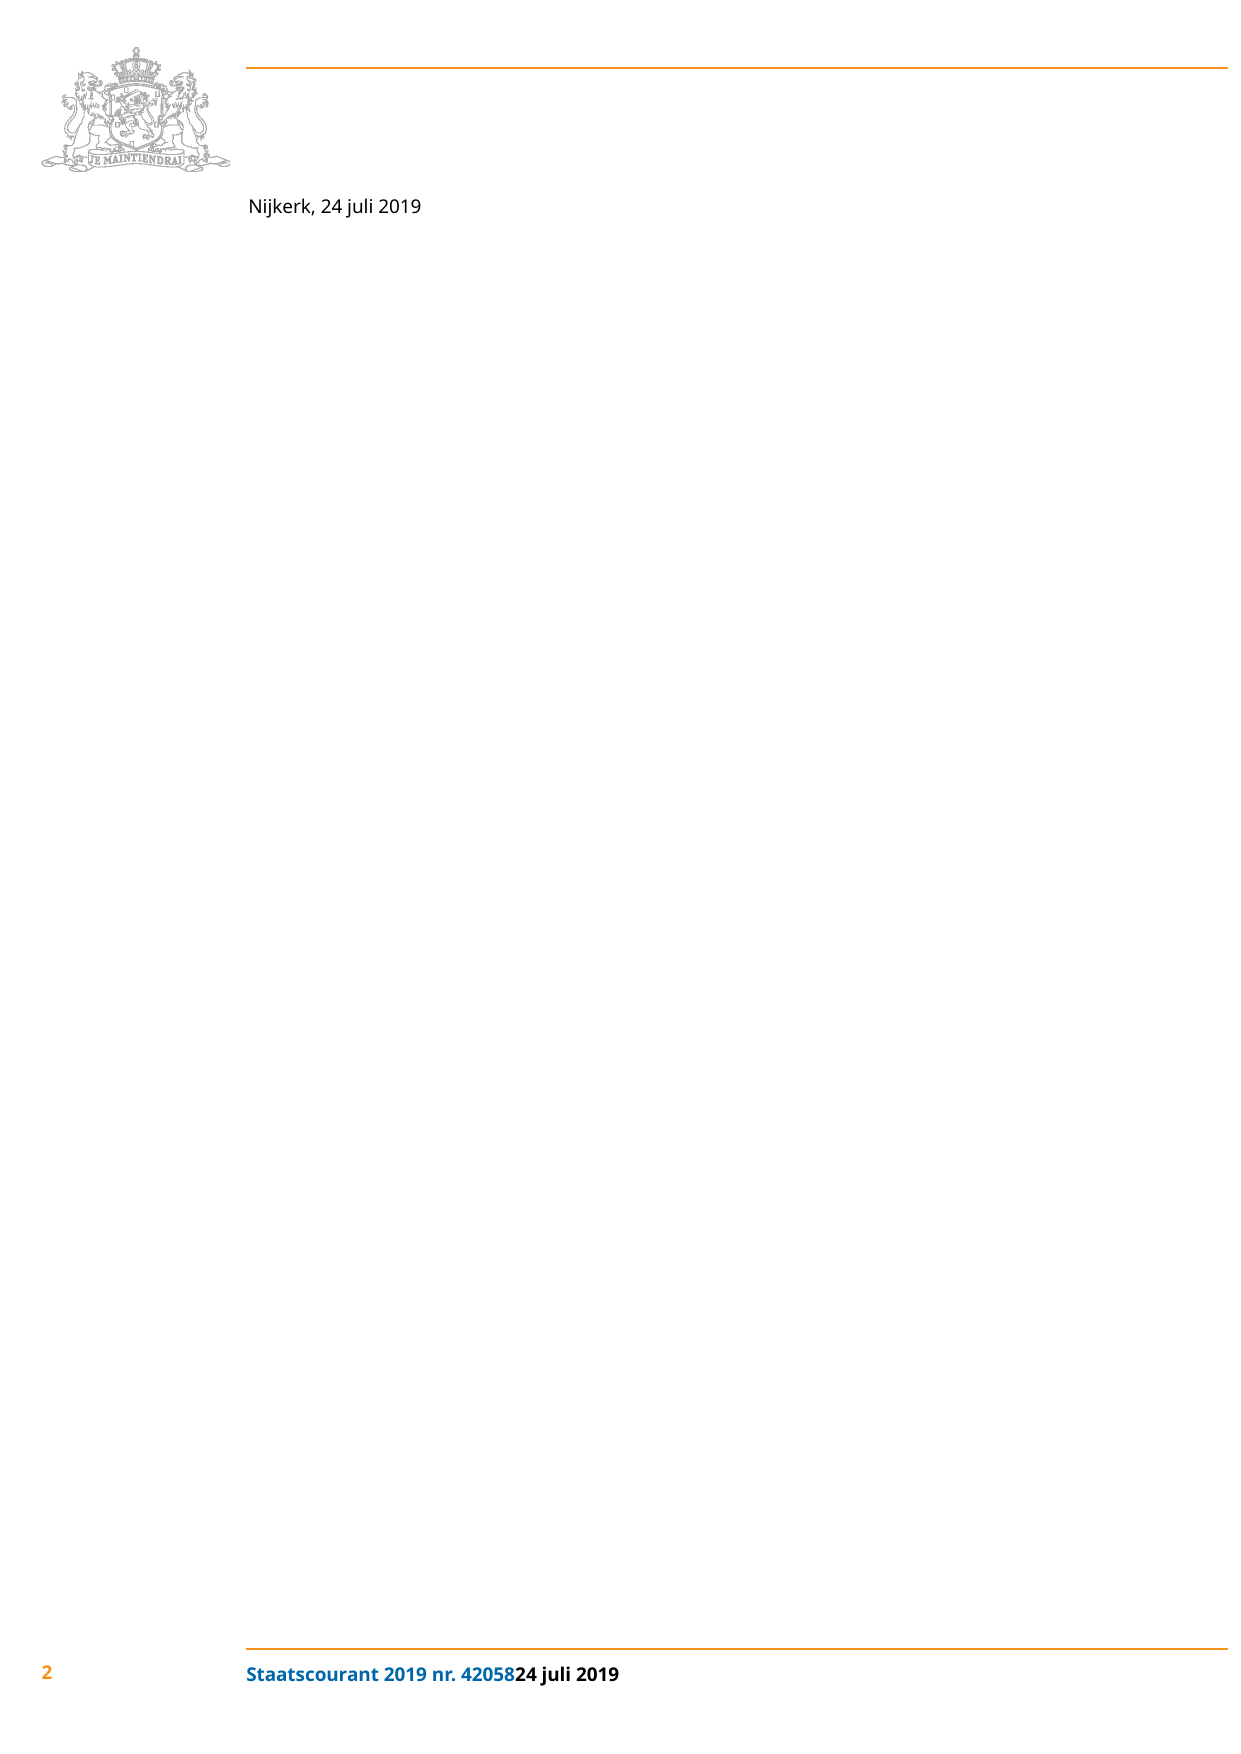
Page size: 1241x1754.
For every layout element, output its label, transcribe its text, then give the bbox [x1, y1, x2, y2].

picture [41, 47, 231, 172]
text Nijkerk, 24 juli 2019 [248, 193, 1152, 219]
